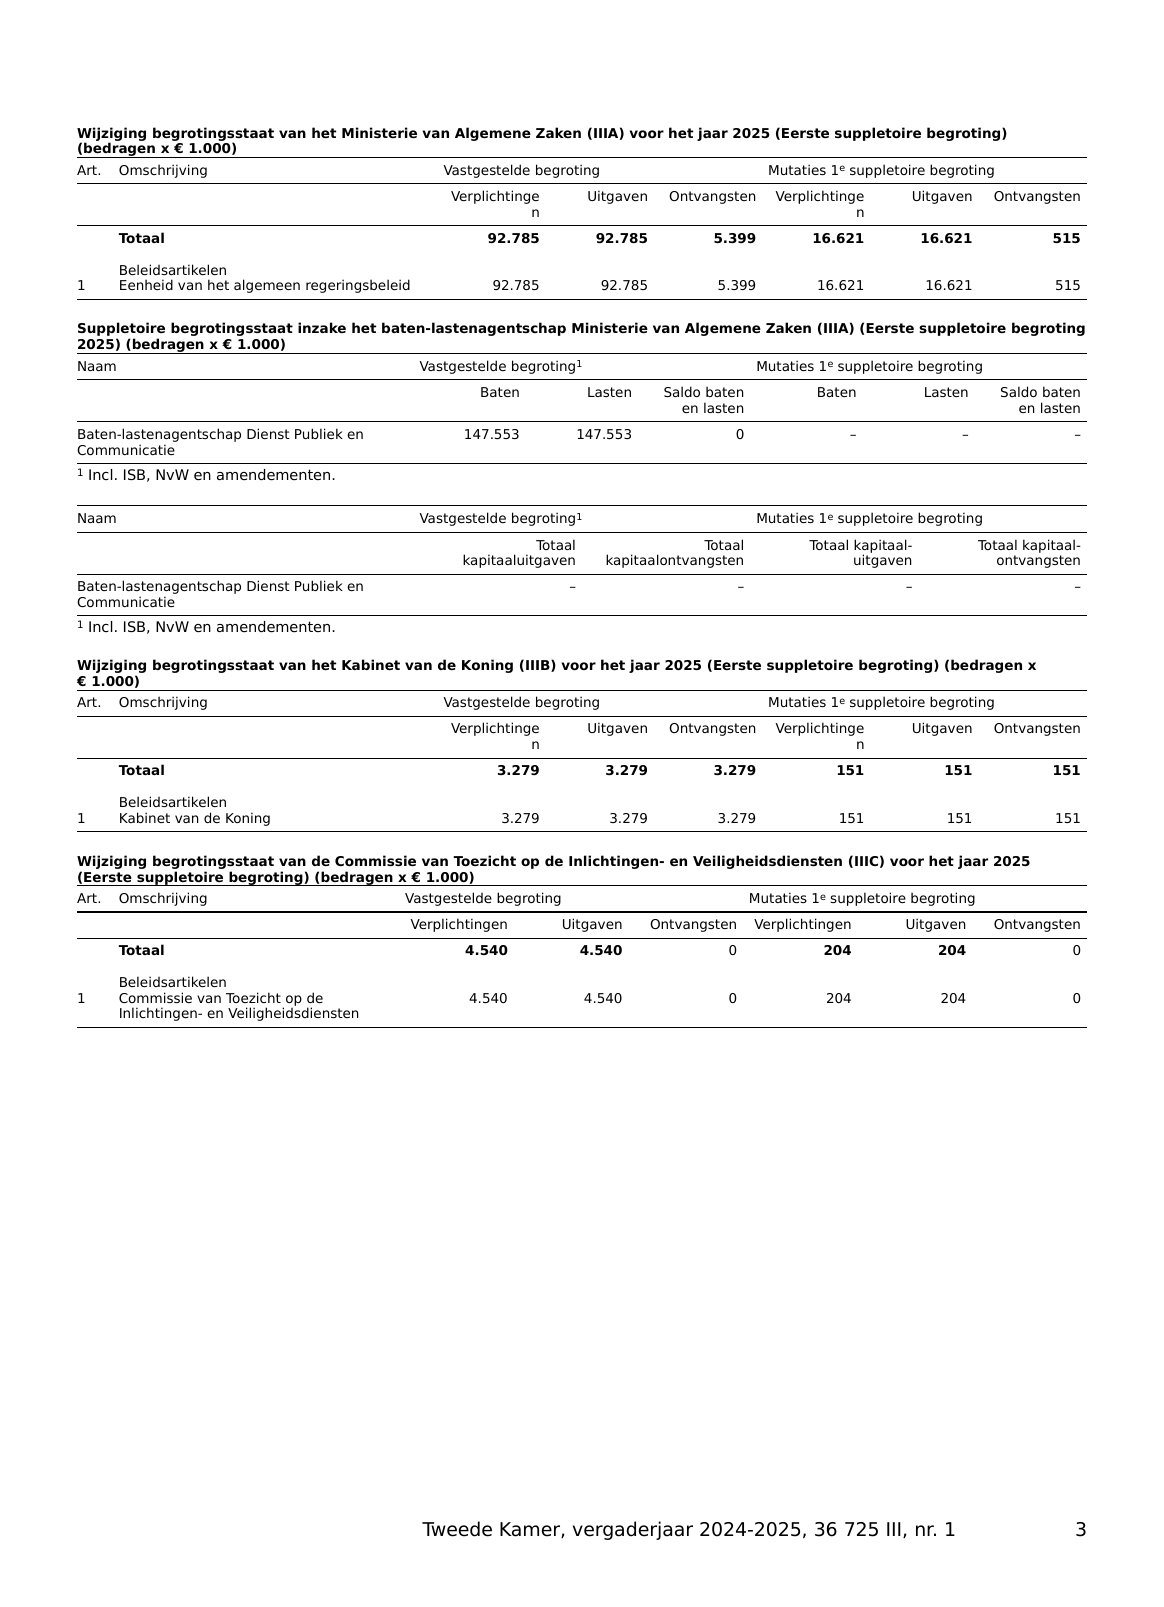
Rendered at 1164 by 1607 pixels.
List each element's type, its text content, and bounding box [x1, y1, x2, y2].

table_cell 5.399 [654, 278, 762, 298]
table_cell [546, 247, 654, 262]
table_cell 5.399 [654, 226, 762, 247]
table_cell Uitgaven [870, 184, 978, 225]
table_cell 16.621 [762, 278, 870, 298]
table_cell Totaal kapitaaluitgaven [413, 533, 582, 573]
table_cell 3.279 [546, 810, 654, 831]
table_cell 151 [762, 759, 870, 779]
table_cell 16.621 [762, 226, 870, 247]
table_cell Art. [77, 886, 112, 911]
table_cell Ontvangsten [972, 913, 1087, 937]
table_cell Uitgaven [546, 184, 654, 225]
table_cell 204 [858, 939, 972, 959]
table_header Wijziging begrotingsstaat van de Commissie van Toezicht op de Inlichtingen- en Veiligheidsdiensten (IIIC) voor het jaar 2025 (Eerste suppletoire begroting) (bedragen x € 1.000) [77, 854, 1087, 885]
table_cell [978, 262, 1087, 278]
table_cell Baten [413, 380, 526, 421]
table_cell [762, 779, 870, 795]
table_cell 3.279 [546, 759, 654, 779]
table_cell Ontvangsten [628, 913, 743, 937]
table_cell 204 [743, 990, 857, 1027]
table_cell 3.279 [654, 759, 762, 779]
table_cell Baten [750, 380, 862, 421]
table_cell [762, 795, 870, 810]
table_cell – [862, 422, 974, 463]
table_cell 151 [978, 810, 1087, 831]
table_cell 151 [870, 810, 978, 831]
table_cell [113, 184, 437, 225]
table_cell [438, 247, 546, 262]
table_cell [77, 975, 112, 990]
table_cell 0 [628, 990, 743, 1027]
table_cell 4.540 [514, 939, 628, 959]
table_cell [77, 247, 113, 262]
table_cell 147.553 [413, 422, 526, 463]
table_header Vastgestelde begroting1 [413, 506, 750, 532]
table_cell Ontvangsten [654, 717, 762, 757]
table_cell [858, 959, 972, 975]
table_cell [77, 795, 113, 810]
table_cell [743, 959, 857, 975]
table_cell 151 [978, 759, 1087, 779]
table_cell Uitgaven [870, 717, 978, 757]
table_cell Mutaties 1e suppletoire begroting [750, 354, 1087, 379]
table_cell 16.621 [870, 226, 978, 247]
table_cell 1 Incl. ISB, NvW en amendementen. [77, 616, 1087, 636]
table_cell Mutaties 1e suppletoire begroting [762, 158, 1087, 183]
table_cell [113, 913, 399, 937]
table_cell [743, 975, 857, 990]
table_cell [438, 779, 546, 795]
table_cell [654, 247, 762, 262]
table_cell [654, 795, 762, 810]
table_cell 4.540 [514, 990, 628, 1027]
table_cell 4.540 [399, 939, 513, 959]
table_header Suppletoire begrotingsstaat inzake het baten-lastenagentschap Ministerie van Algemene Zaken (IIIA) (Eerste suppletoire begroting 2025) (bedragen x € 1.000) [77, 321, 1087, 353]
table_cell Totaal [113, 939, 399, 959]
table_cell Uitgaven [546, 717, 654, 757]
table_cell [654, 779, 762, 795]
table_cell Vastgestelde begroting [438, 158, 762, 183]
table_cell 4.540 [399, 990, 513, 1027]
table_cell [113, 247, 437, 262]
table_cell Vastgestelde begroting [438, 691, 762, 716]
table_cell [77, 939, 112, 959]
table_cell [77, 184, 113, 225]
table_cell Verplichtingen [762, 717, 870, 757]
table_cell Verplichtingen [438, 717, 546, 757]
table_cell – [918, 575, 1087, 615]
table_cell 92.785 [546, 226, 654, 247]
table_cell Lasten [526, 380, 638, 421]
table_cell Saldo baten en lasten [974, 380, 1087, 421]
table_cell – [413, 575, 582, 615]
table_cell 1 [77, 990, 112, 1027]
table_cell [870, 779, 978, 795]
table_cell [762, 247, 870, 262]
table_cell [972, 959, 1087, 975]
table_cell [77, 717, 113, 757]
table_cell 3.279 [654, 810, 762, 831]
table_header Mutaties 1e suppletoire begroting [750, 506, 1087, 532]
table_cell 151 [870, 759, 978, 779]
table_cell Mutaties 1e suppletoire begroting [762, 691, 1087, 716]
table_cell – [750, 422, 862, 463]
table_cell – [750, 575, 918, 615]
table_cell 1 Incl. ISB, NvW en amendementen. [77, 464, 1087, 483]
table_cell [858, 975, 972, 990]
table_cell Ontvangsten [654, 184, 762, 225]
table_cell Totaal [113, 226, 437, 247]
table_cell Verplichtingen [399, 913, 513, 937]
table_cell Totaal kapitaal-ontvangsten [918, 533, 1087, 573]
table_cell [870, 795, 978, 810]
table_cell [77, 533, 413, 573]
table_cell Omschrijving [113, 158, 437, 183]
table_cell [978, 247, 1087, 262]
table_cell [77, 262, 113, 278]
table_cell 92.785 [438, 278, 546, 298]
table_cell Totaal [113, 759, 437, 779]
table_cell [399, 975, 513, 990]
table_cell 16.621 [870, 278, 978, 298]
table_cell Verplichtingen [762, 184, 870, 225]
table_cell Totaal kapitaalontvangsten [582, 533, 750, 573]
table_cell Lasten [862, 380, 974, 421]
table_header Wijziging begrotingsstaat van het Kabinet van de Koning (IIIB) voor het jaar 2025 (Eerste suppletoire begroting) (bedragen x € 1.000) [77, 658, 1087, 689]
table_cell – [582, 575, 750, 615]
table_cell [77, 380, 413, 421]
table_cell Baten-lastenagentschap Dienst Publiek en Communicatie [77, 575, 413, 615]
table_cell [762, 262, 870, 278]
table_cell 515 [978, 278, 1087, 298]
table_cell Vastgestelde begroting1 [413, 354, 750, 379]
table_cell Omschrijving [113, 886, 399, 911]
table_cell 0 [972, 990, 1087, 1027]
table_cell [514, 975, 628, 990]
table_cell 147.553 [526, 422, 638, 463]
table_cell [77, 913, 112, 937]
table_cell [77, 226, 113, 247]
table_cell Beleidsartikelen [113, 795, 437, 810]
table_cell Ontvangsten [978, 717, 1087, 757]
table_cell [978, 795, 1087, 810]
table_cell [546, 779, 654, 795]
table_cell Omschrijving [113, 691, 437, 716]
table_cell 0 [972, 939, 1087, 959]
table_cell [77, 779, 113, 795]
table_cell [438, 262, 546, 278]
table_cell 3.279 [438, 810, 546, 831]
table_cell 92.785 [438, 226, 546, 247]
table_cell 151 [762, 810, 870, 831]
table_cell [654, 262, 762, 278]
table_cell [546, 262, 654, 278]
table_cell Art. [77, 691, 113, 716]
table_cell Naam [77, 354, 413, 379]
table_cell [113, 779, 437, 795]
table_cell Baten-lastenagentschap Dienst Publiek en Communicatie [77, 422, 413, 463]
table_cell [514, 959, 628, 975]
table_cell 1 [77, 810, 113, 831]
table_cell [77, 759, 113, 779]
table_cell [978, 779, 1087, 795]
table_cell [972, 975, 1087, 990]
table_cell Vastgestelde begroting [399, 886, 743, 911]
table_cell 92.785 [546, 278, 654, 298]
table_cell 204 [858, 990, 972, 1027]
table_cell Ontvangsten [978, 184, 1087, 225]
table_cell Eenheid van het algemeen regeringsbeleid [113, 278, 437, 298]
table_cell Beleidsartikelen [113, 262, 437, 278]
table_cell 204 [743, 939, 857, 959]
table_cell [77, 959, 112, 975]
table_header Wijziging begrotingsstaat van het Ministerie van Algemene Zaken (IIIA) voor het jaar 2025 (Eerste suppletoire begroting) (bedragen x € 1.000) [77, 126, 1087, 157]
table_cell [438, 795, 546, 810]
table_cell [546, 795, 654, 810]
table_cell 515 [978, 226, 1087, 247]
table_cell [399, 959, 513, 975]
table_cell Uitgaven [514, 913, 628, 937]
table_cell [870, 262, 978, 278]
table_cell Commissie van Toezicht op de Inlichtingen- en Veiligheidsdiensten [113, 990, 399, 1027]
table_cell 1 [77, 278, 113, 298]
table_cell Kabinet van de Koning [113, 810, 437, 831]
table_cell Totaal kapitaal-uitgaven [750, 533, 918, 573]
table_cell Uitgaven [858, 913, 972, 937]
table_cell 3.279 [438, 759, 546, 779]
table_cell Verplichtingen [743, 913, 857, 937]
table_cell [628, 975, 743, 990]
table_cell [870, 247, 978, 262]
table_cell Mutaties 1e suppletoire begroting [743, 886, 1087, 911]
table_cell – [974, 422, 1087, 463]
table_cell [113, 717, 437, 757]
table_cell Saldo baten en lasten [638, 380, 750, 421]
table_cell Art. [77, 158, 113, 183]
table_cell [628, 959, 743, 975]
table_cell Beleidsartikelen [113, 975, 399, 990]
table_cell 0 [638, 422, 750, 463]
table_header Naam [77, 506, 413, 532]
table_cell Verplichtingen [438, 184, 546, 225]
table_cell 0 [628, 939, 743, 959]
table_cell [113, 959, 399, 975]
